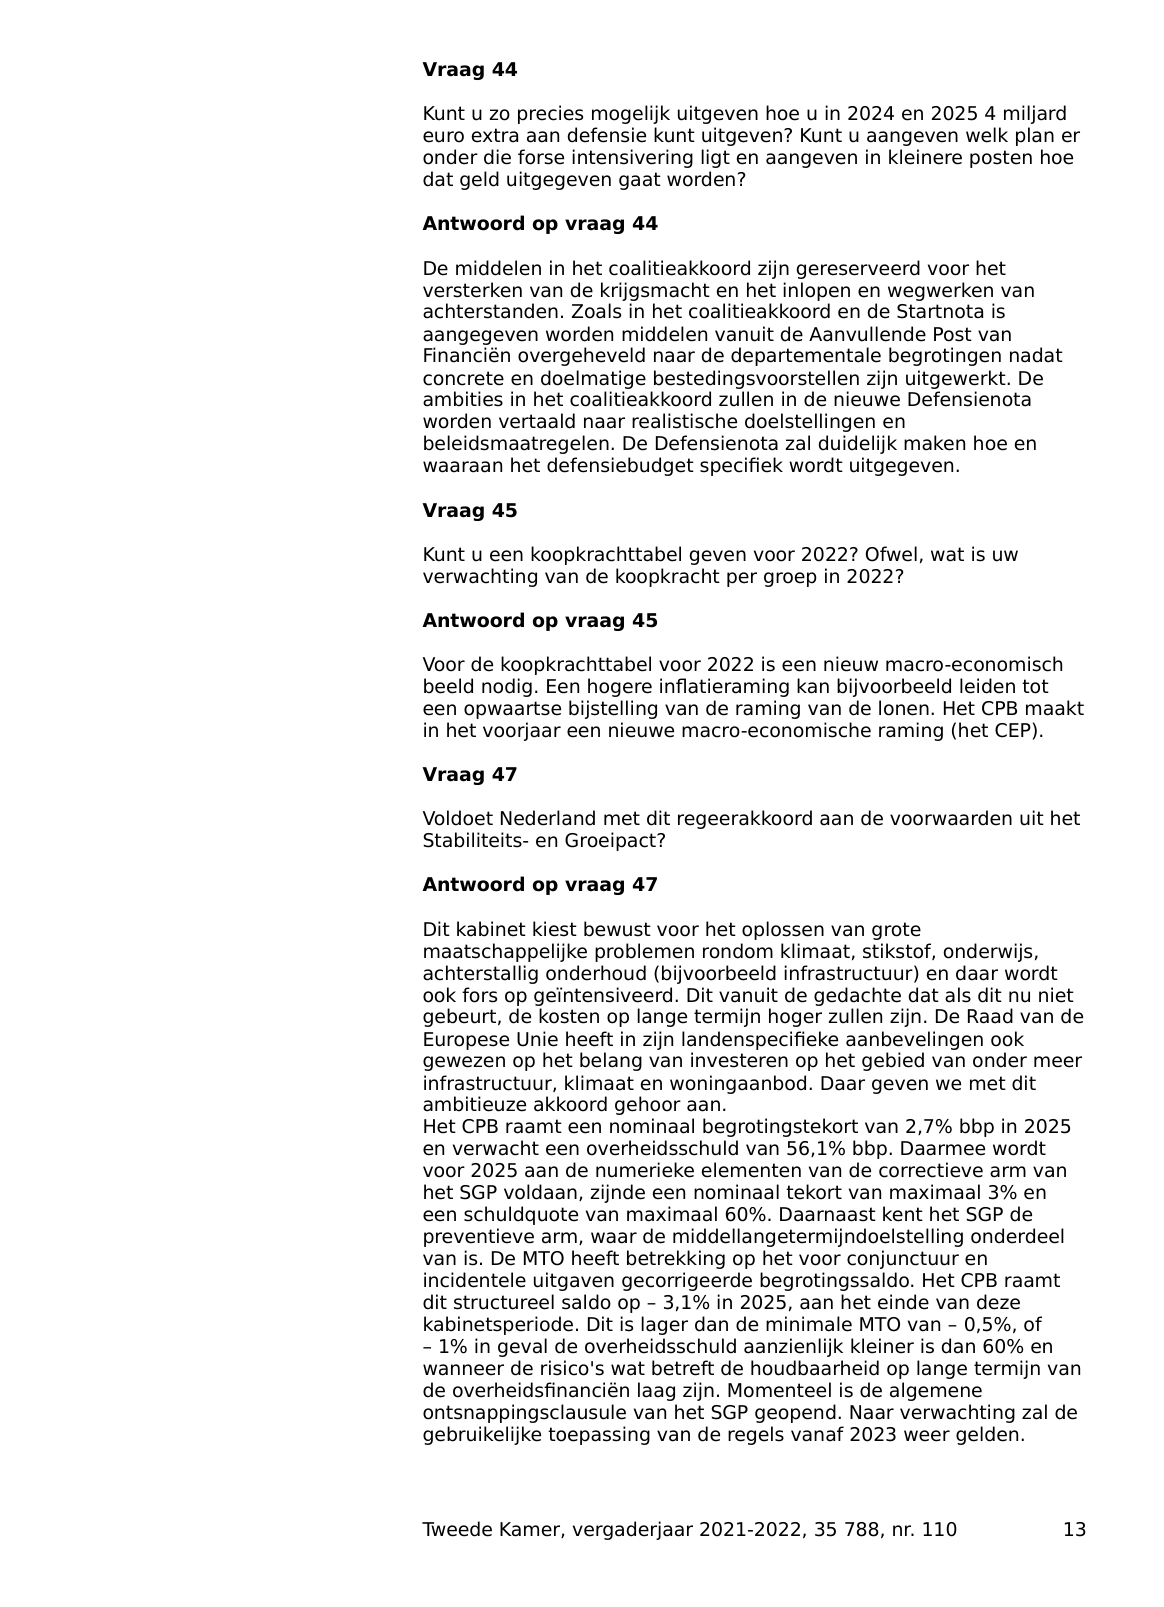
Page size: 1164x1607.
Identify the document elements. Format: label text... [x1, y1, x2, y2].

subtitle Antwoord op vraag 44 [422, 213, 1087, 235]
text De middelen in het coalitieakkoord zijn gereserveerd voor het versterken van de krijgsmacht en het inlopen en wegwerken van achterstanden. Zoals in het coalitieakkoord en de Startnota is aangegeven worden middelen vanuit de Aanvullende Post van Financiën overgeheveld naar de departementale begrotingen nadat concrete en doelmatige bestedingsvoorstellen zijn uitgewerkt. De ambities in het coalitieakkoord zullen in de nieuwe Defensienota worden vertaald naar realistische doelstellingen en beleidsmaatregelen. De Defensienota zal duidelijk maken hoe en waaraan het defensiebudget specifiek wordt uitgegeven. [422, 257, 1087, 477]
subtitle Vraag 45 [422, 499, 1087, 521]
text Kunt u zo precies mogelijk uitgeven hoe u in 2024 en 2025 4 miljard euro extra aan defensie kunt uitgeven? Kunt u aangeven welk plan er onder die forse intensivering ligt en aangeven in kleinere posten hoe dat geld uitgegeven gaat worden? [422, 103, 1087, 191]
subtitle Antwoord op vraag 47 [422, 874, 1087, 896]
text Kunt u een koopkrachttabel geven voor 2022? Ofwel, wat is uw verwachting van de koopkracht per groep in 2022? [422, 544, 1087, 588]
text Voldoet Nederland met dit regeerakkoord aan de voorwaarden uit het Stabiliteits- en Groeipact? [422, 808, 1087, 852]
subtitle Vraag 47 [422, 764, 1087, 786]
subtitle Vraag 44 [422, 59, 1087, 81]
subtitle Antwoord op vraag 45 [422, 610, 1087, 632]
text Het CPB raamt een nominaal begrotingstekort van 2,7% bbp in 2025 en verwacht een overheidsschuld van 56,1% bbp. Daarmee wordt voor 2025 aan de numerieke elementen van de correctieve arm van het SGP voldaan, zijnde een nominaal tekort van maximaal 3% en een schuldquote van maximaal 60%. Daarnaast kent het SGP de preventieve arm, waar de middellangetermijndoelstelling onderdeel van is. De MTO heeft betrekking op het voor conjunctuur en incidentele uitgaven gecorrigeerde begrotingssaldo. Het CPB raamt dit structureel saldo op – 3,1% in 2025, aan het einde van deze kabinetsperiode. Dit is lager dan de minimale MTO van – 0,5%, of – 1% in geval de overheidsschuld aanzienlijk kleiner is dan 60% en wanneer de risico's wat betreft de houdbaarheid op lange termijn van de overheidsfinanciën laag zijn. Momenteel is de algemene ontsnappingsclausule van het SGP geopend. Naar verwachting zal de gebruikelijke toepassing van de regels vanaf 2023 weer gelden. [422, 1116, 1087, 1446]
text Dit kabinet kiest bewust voor het oplossen van grote maatschappelijke problemen rondom klimaat, stikstof, onderwijs, achterstallig onderhoud (bijvoorbeeld infrastructuur) en daar wordt ook fors op geïntensiveerd. Dit vanuit de gedachte dat als dit nu niet gebeurt, de kosten op lange termijn hoger zullen zijn. De Raad van de Europese Unie heeft in zijn landenspecifieke aanbevelingen ook gewezen op het belang van investeren op het gebied van onder meer infrastructuur, klimaat en woningaanbod. Daar geven we met dit ambitieuze akkoord gehoor aan. [422, 918, 1087, 1116]
text Voor de koopkrachttabel voor 2022 is een nieuw macro-economisch beeld nodig. Een hogere inflatieraming kan bijvoorbeeld leiden tot een opwaartse bijstelling van de raming van de lonen. Het CPB maakt in het voorjaar een nieuwe macro-economische raming (het CEP). [422, 654, 1087, 742]
